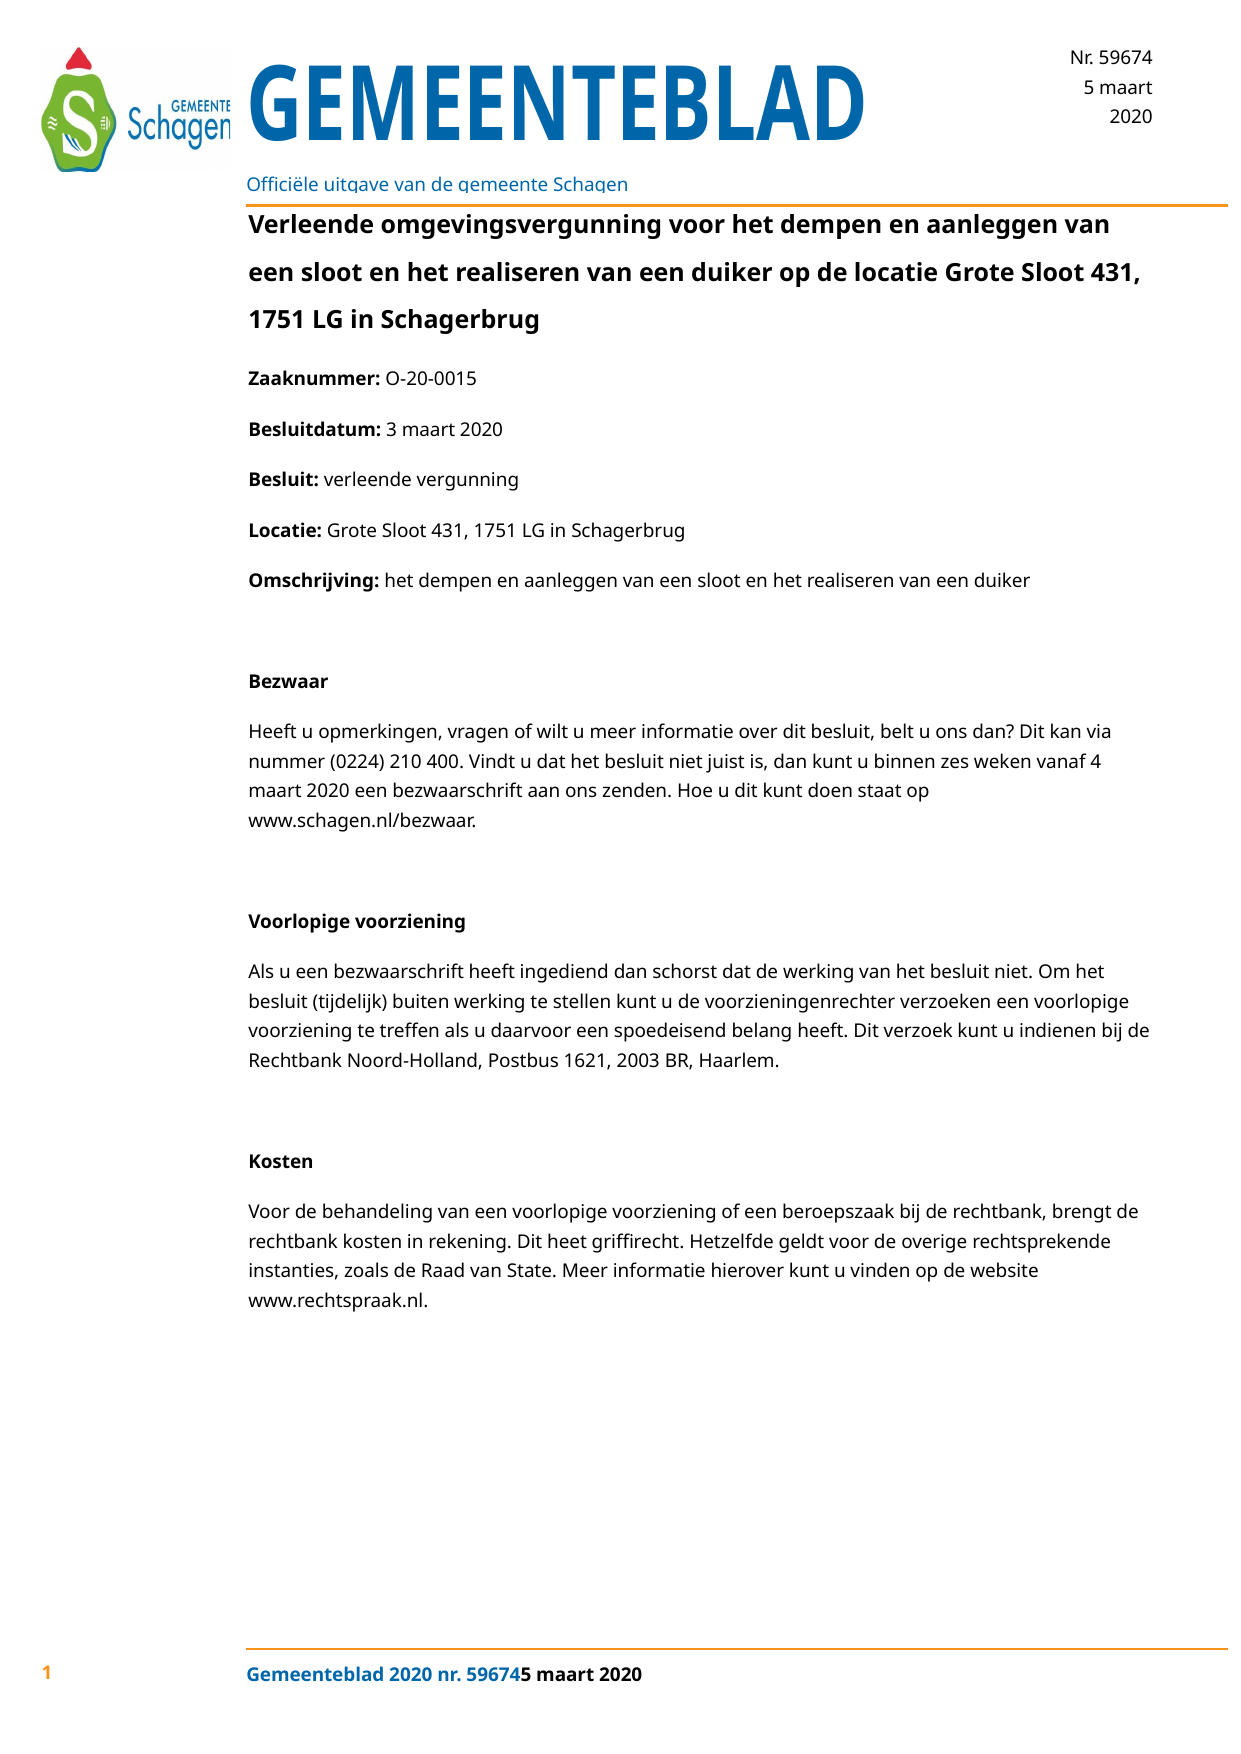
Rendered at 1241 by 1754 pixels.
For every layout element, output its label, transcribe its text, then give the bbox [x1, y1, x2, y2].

text Bezwaar [248, 668, 1152, 694]
text Heeft u opmerkingen, vragen of wilt u meer informatie over dit besluit, belt u ons dan? Dit kan via nummer (0224) 210 400. Vindt u dat het besluit niet juist is, dan kunt u binnen zes weken vanaf 4 maart 2020 een bezwaarschrift aan ons zenden. Hoe u dit kunt doen staat op www.schagen.nl/bezwaar. [248, 718, 1152, 833]
text Kosten [248, 1148, 1152, 1174]
text Besluitdatum: 3 maart 2020 [248, 416, 1152, 442]
text Voorlopige voorziening [248, 908, 1152, 934]
text Omschrijving: het dempen en aanleggen van een sloot en het realiseren van een duiker [248, 567, 1152, 593]
text Verleende omgevingsvergunning voor het dempen en aanleggen van een sloot en het realiseren van een duiker op de locatie Grote Sloot 431, 1751 LG in Schagerbrug [248, 207, 1152, 336]
text Locatie: Grote Sloot 431, 1751 LG in Schagerbrug [248, 517, 1152, 542]
text Zaaknummer: O-20-0015 [248, 366, 1152, 391]
text Als u een bezwaarschrift heeft ingediend dan schorst dat de werking van het besluit niet. Om het besluit (tijdelijk) buiten werking te stellen kunt u de voorzieningenrechter verzoeken een voorlopige voorziening te treffen als u daarvoor een spoedeisend belang heeft. Dit verzoek kunt u indienen bij de Rechtbank Noord-Holland, Postbus 1621, 2003 BR, Haarlem. [248, 958, 1152, 1073]
text Voor de behandeling van een voorlopige voorziening of een beroepszaak bij de rechtbank, brengt de rechtbank kosten in rekening. Dit heet griffirecht. Hetzelfde geldt voor de overige rechtsprekende instanties, zoals de Raad van State. Meer informatie hierover kunt u vinden op de website www.rechtspraak.nl. [248, 1198, 1152, 1313]
picture [41, 47, 231, 172]
text Besluit: verleende vergunning [248, 466, 1152, 492]
